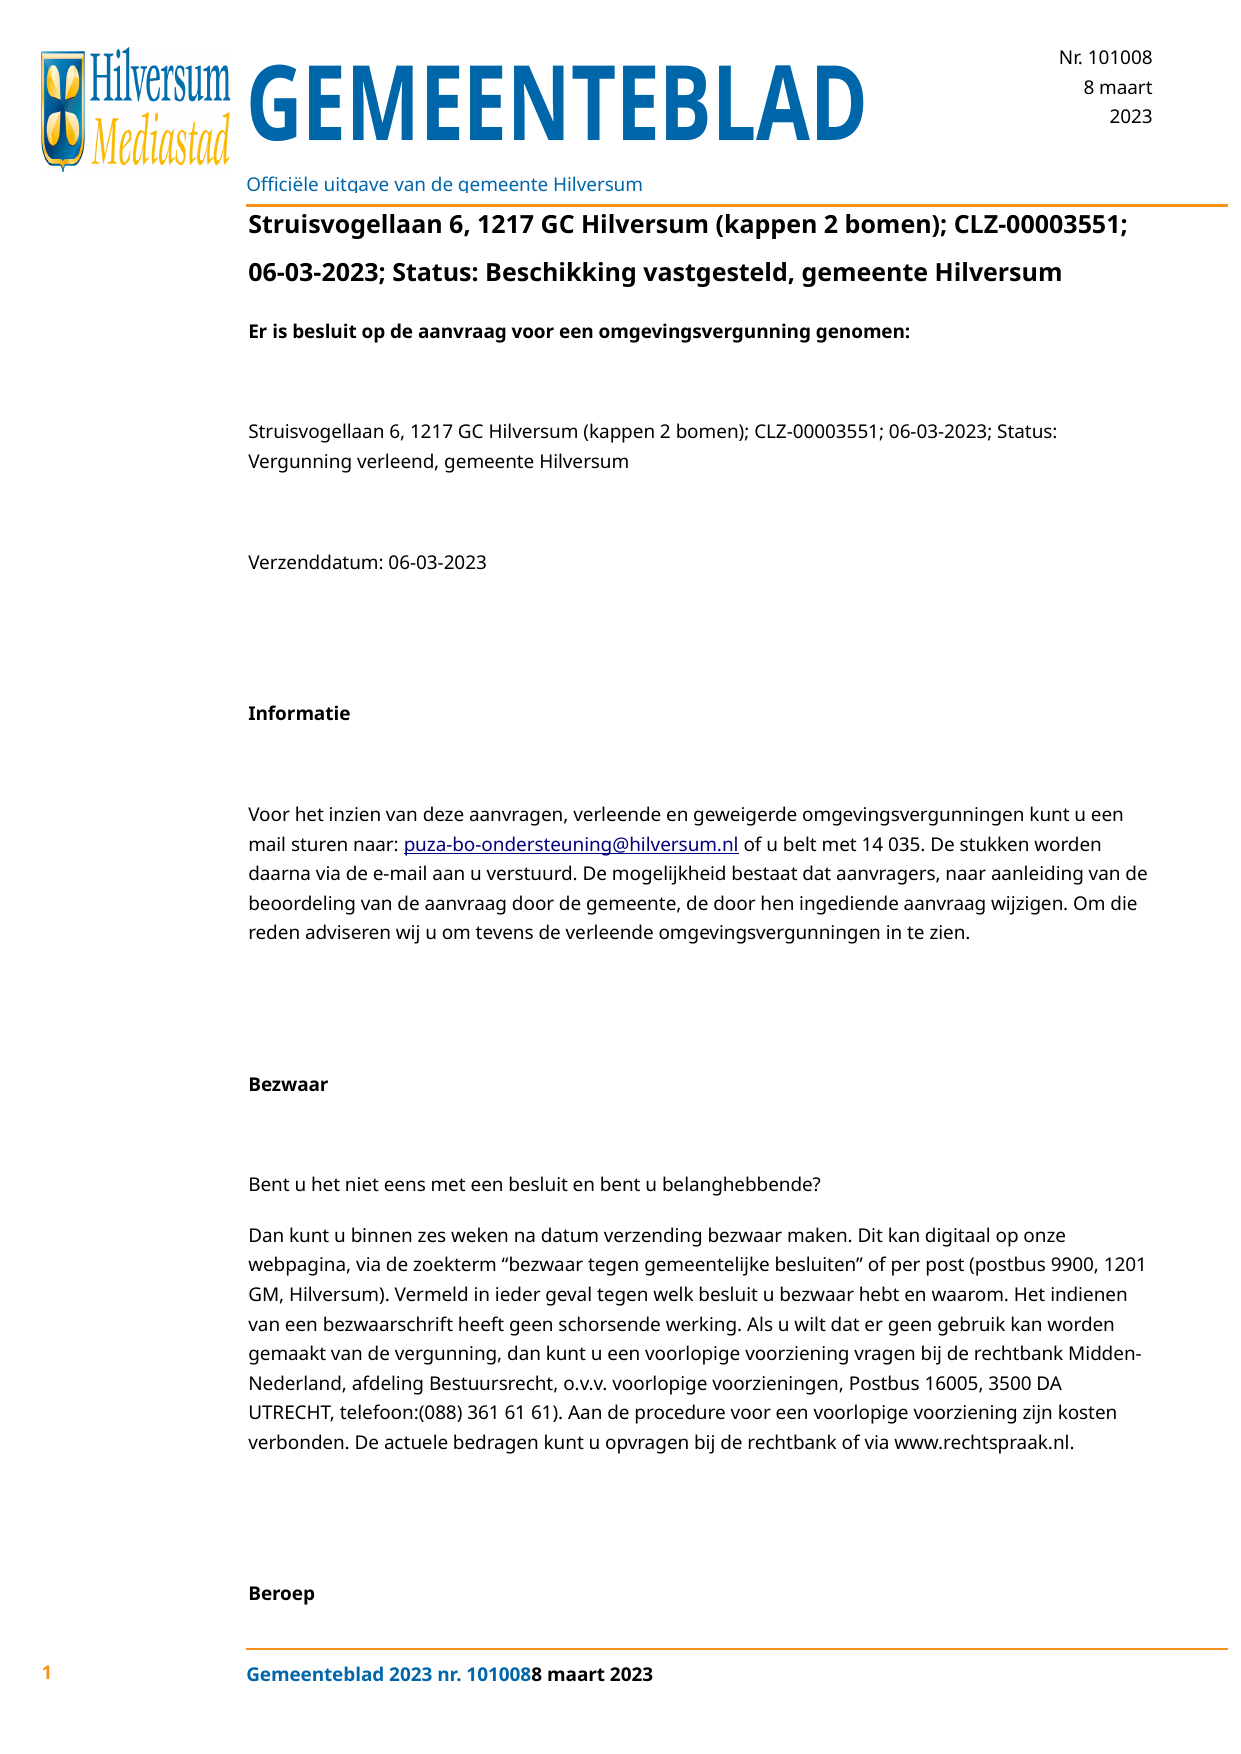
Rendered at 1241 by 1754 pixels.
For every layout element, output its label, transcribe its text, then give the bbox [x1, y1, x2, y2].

text Informatie [248, 700, 1152, 726]
text Bezwaar [248, 1071, 1152, 1097]
text Dan kunt u binnen zes weken na datum verzending bezwaar maken. Dit kan digitaal op onze webpagina, via de zoekterm “bezwaar tegen gemeentelijke besluiten” of per post (postbus 9900, 1201 GM, Hilversum). Vermeld in ieder geval tegen welk besluit u bezwaar hebt en waarom. Het indienen van een bezwaarschrift heeft geen schorsende werking. Als u wilt dat er geen gebruik kan worden gemaakt van de vergunning, dan kunt u een voorlopige voorziening vragen bij de rechtbank Midden-Nederland, afdeling Bestuursrecht, o.v.v. voorlopige voorzieningen, Postbus 16005, 3500 DA UTRECHT, telefoon:(088) 361 61 61). Aan de procedure voor een voorlopige voorziening zijn kosten verbonden. De actuele bedragen kunt u opvragen bij de rechtbank of via www.rechtspraak.nl. [248, 1222, 1152, 1455]
text Struisvogellaan 6, 1217 GC Hilversum (kappen 2 bomen); CLZ-00003551; 06-03-2023; Status: Vergunning verleend, gemeente Hilversum [248, 419, 1152, 474]
text Beroep [248, 1580, 1152, 1606]
text Bent u het niet eens met een besluit en bent u belanghebbende? [248, 1172, 1152, 1197]
text Er is besluit op de aanvraag voor een omgevingsvergunning genomen: [248, 318, 1152, 344]
text Struisvogellaan 6, 1217 GC Hilversum (kappen 2 bomen); CLZ-00003551; 06-03-2023; Status: Beschikking vastgesteld, gemeente Hilversum [248, 207, 1152, 288]
text Verzenddatum: 06-03-2023 [248, 549, 1152, 575]
text Voor het inzien van deze aanvragen, verleende en geweigerde omgevingsvergunningen kunt u een mail sturen naar: puza-bo-ondersteuning@hilversum.nl of u belt met 14 035. De stukken worden daarna via de e-mail aan u verstuurd. De mogelijkheid bestaat dat aanvragers, naar aanleiding van de beoordeling van de aanvraag door de gemeente, de door hen ingediende aanvraag wijzigen. Om die reden adviseren wij u om tevens de verleende omgevingsvergunningen in te zien. [248, 801, 1152, 945]
picture [41, 47, 231, 172]
